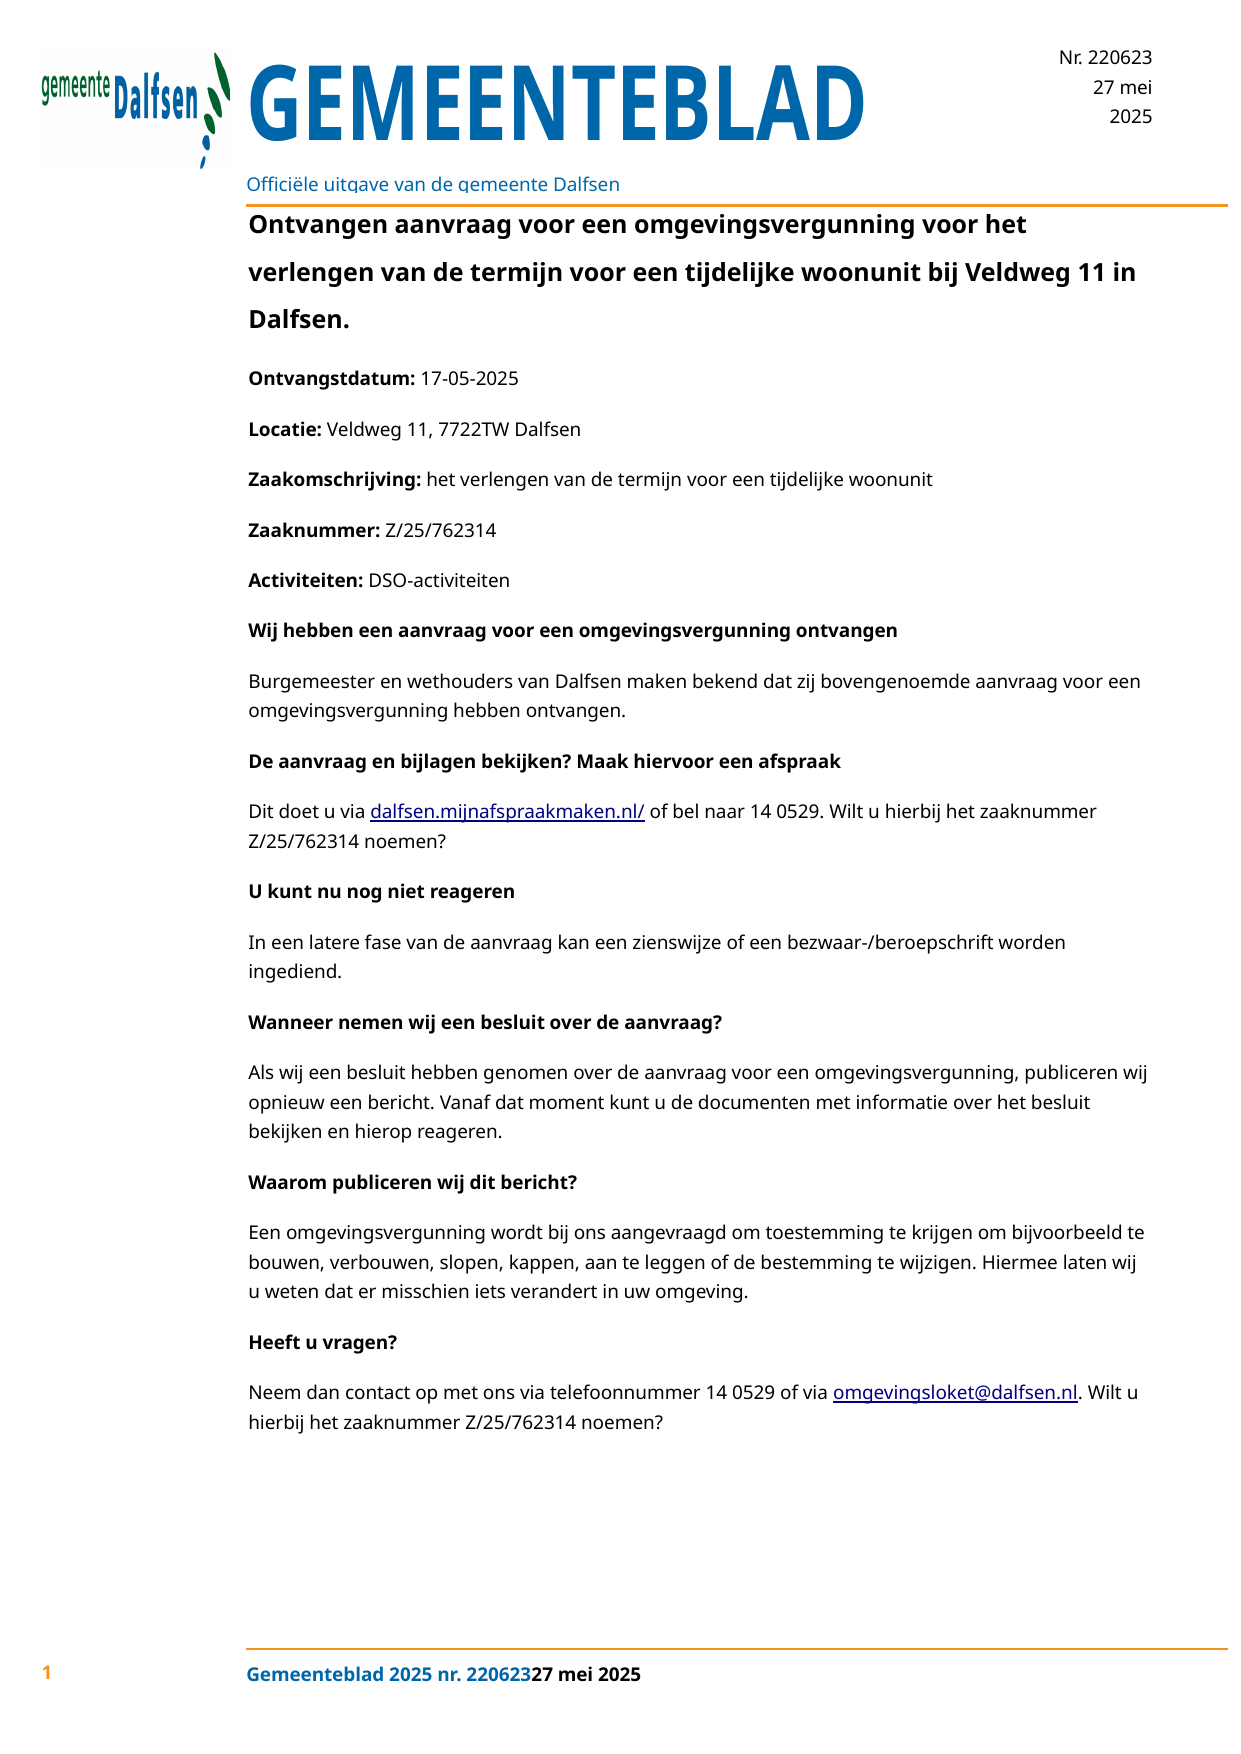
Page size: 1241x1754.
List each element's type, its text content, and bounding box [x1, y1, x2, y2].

text Een omgevingsvergunning wordt bij ons aangevraagd om toestemming te krijgen om bijvoorbeeld te bouwen, verbouwen, slopen, kappen, aan te leggen of de bestemming te wijzigen. Hiermee laten wij u weten dat er misschien iets verandert in uw omgeving. [248, 1219, 1152, 1304]
text Heeft u vragen? [248, 1329, 1152, 1354]
text Wij hebben een aanvraag voor een omgevingsvergunning ontvangen [248, 618, 1152, 643]
text Ontvangstdatum: 17-05-2025 [248, 366, 1152, 391]
text Zaakomschrijving: het verlengen van de termijn voor een tijdelijke woonunit [248, 466, 1152, 492]
text Activiteiten: DSO-activiteiten [248, 567, 1152, 593]
text Zaaknummer: Z/25/762314 [248, 517, 1152, 542]
text Locatie: Veldweg 11, 7722TW Dalfsen [248, 416, 1152, 442]
text In een latere fase van de aanvraag kan een zienswijze of een bezwaar-/beroepschrift worden ingediend. [248, 929, 1152, 984]
text De aanvraag en bijlagen bekijken? Maak hiervoor een afspraak [248, 748, 1152, 774]
text Als wij een besluit hebben genomen over de aanvraag voor een omgevingsvergunning, publiceren wij opnieuw een bericht. Vanaf dat moment kunt u de documenten met informatie over het besluit bekijken en hierop reageren. [248, 1059, 1152, 1144]
text Burgemeester en wethouders van Dalfsen maken bekend dat zij bovengenoemde aanvraag voor een omgevingsvergunning hebben ontvangen. [248, 668, 1152, 723]
text Wanneer nemen wij een besluit over de aanvraag? [248, 1009, 1152, 1034]
text Ontvangen aanvraag voor een omgevingsvergunning voor het verlengen van de termijn voor een tijdelijke woonunit bij Veldweg 11 in Dalfsen. [248, 207, 1152, 336]
text Dit doet u via dalfsen.mijnafspraakmaken.nl/ of bel naar 14 0529. Wilt u hierbij het zaaknummer Z/25/762314 noemen? [248, 798, 1152, 854]
picture [41, 47, 231, 172]
text U kunt nu nog niet reageren [248, 878, 1152, 904]
text Neem dan contact op met ons via telefoonnummer 14 0529 of via omgevingsloket@dalfsen.nl. Wilt u hierbij het zaaknummer Z/25/762314 noemen? [248, 1379, 1152, 1434]
text Waarom publiceren wij dit bericht? [248, 1169, 1152, 1194]
